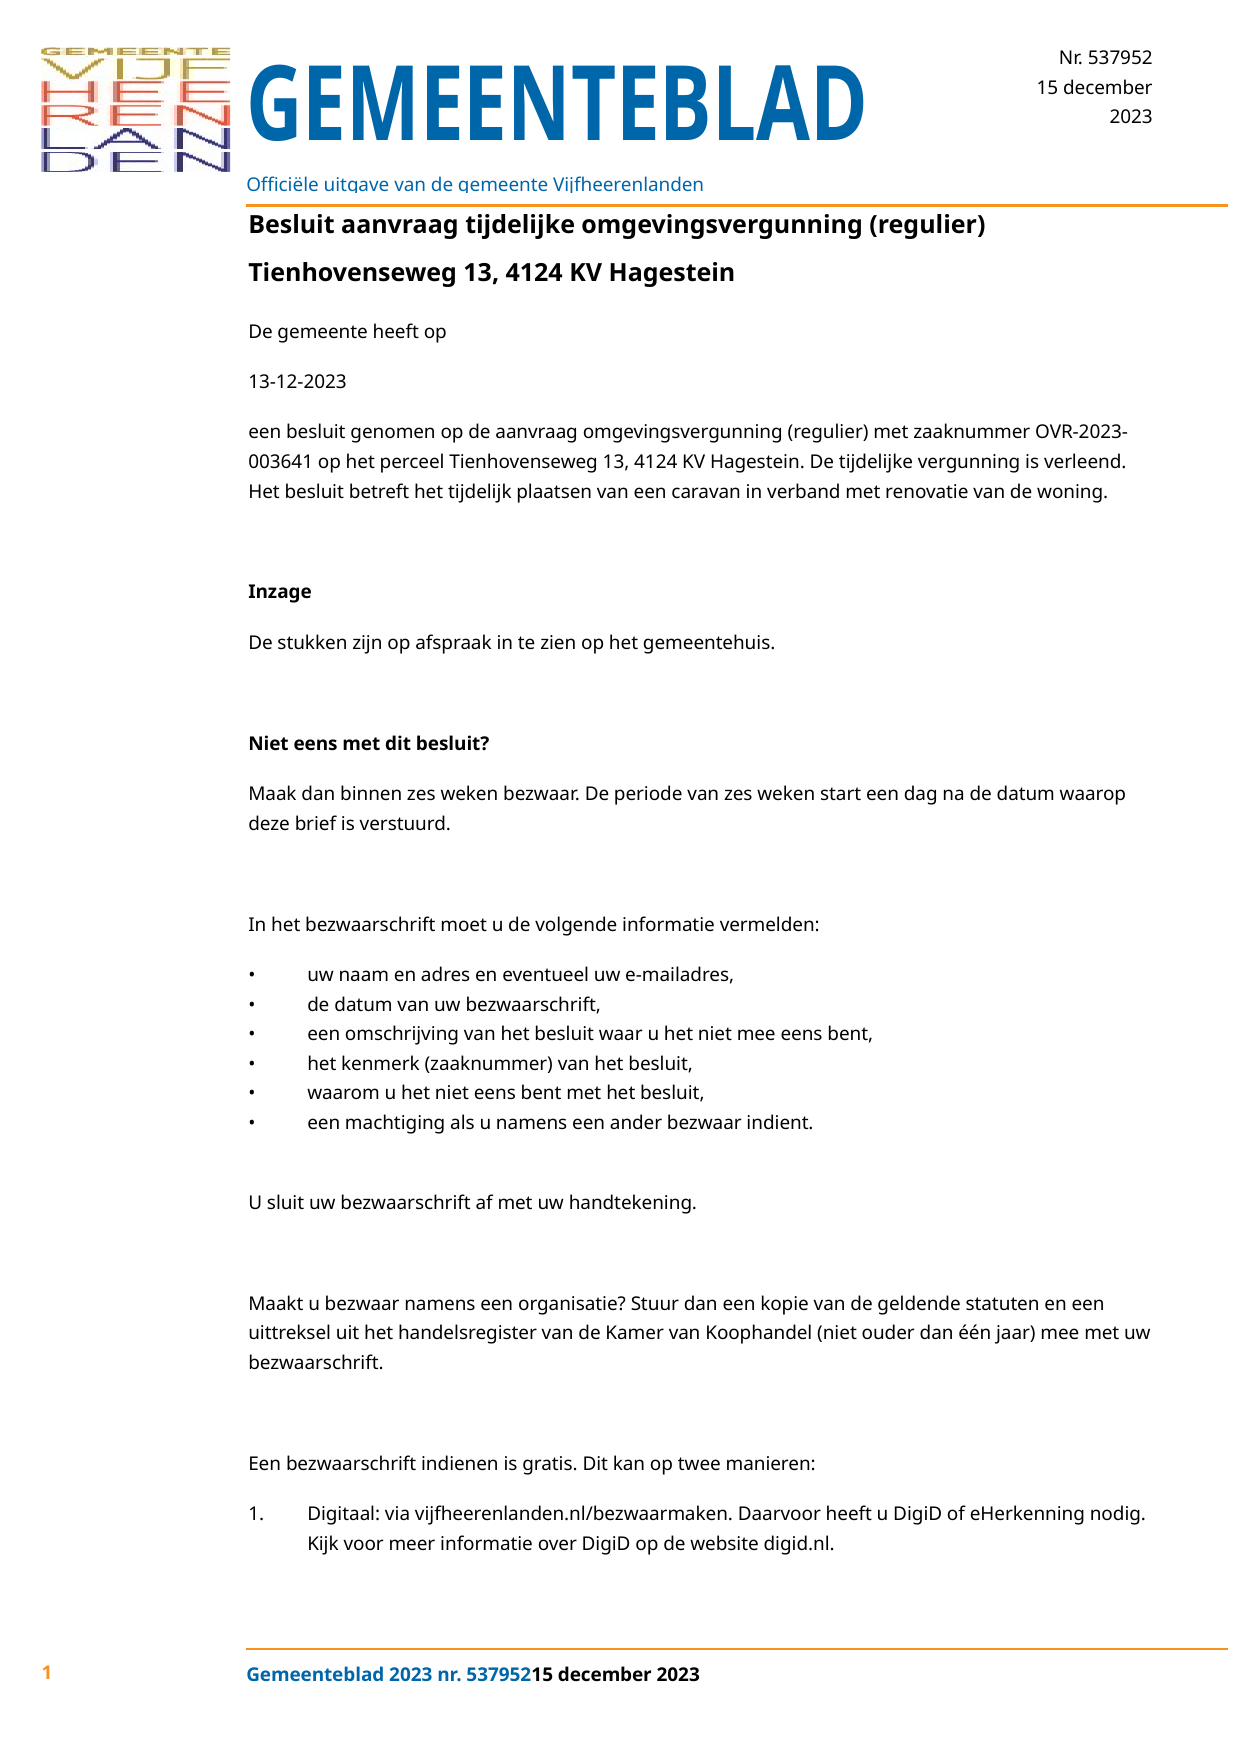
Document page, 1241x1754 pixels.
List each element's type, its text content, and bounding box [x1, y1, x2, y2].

list uw naam en adres en eventueel uw e-mailadres, [248, 961, 1152, 987]
picture [41, 47, 231, 172]
text In het bezwaarschrift moet u de volgende informatie vermelden: [248, 911, 1152, 937]
text Besluit aanvraag tijdelijke omgevingsvergunning (regulier) Tienhovenseweg 13, 4124 KV Hagestein [248, 207, 1152, 288]
list Digitaal: via vijfheerenlanden.nl/bezwaarmaken. Daarvoor heeft u DigiD of eHerkenning nodig. Kijk voor meer informatie over DigiD op de website digid.nl. [248, 1500, 1152, 1556]
list het kenmerk (zaaknummer) van het besluit, [248, 1050, 1152, 1076]
text De gemeente heeft op [248, 318, 1152, 344]
text Maakt u bezwaar namens een organisatie? Stuur dan een kopie van de geldende statuten en een uittreksel uit het handelsregister van de Kamer van Koophandel (niet ouder dan één jaar) mee met uw bezwaarschrift. [248, 1290, 1152, 1375]
text Maak dan binnen zes weken bezwaar. De periode van zes weken start een dag na de datum waarop deze brief is verstuurd. [248, 780, 1152, 836]
list de datum van uw bezwaarschrift, [248, 991, 1152, 1017]
text Niet eens met dit besluit? [248, 730, 1152, 756]
text Een bezwaarschrift indienen is gratis. Dit kan op twee manieren: [248, 1450, 1152, 1476]
list een omschrijving van het besluit waar u het niet mee eens bent, [248, 1020, 1152, 1046]
text De stukken zijn op afspraak in te zien op het gemeentehuis. [248, 629, 1152, 655]
list waarom u het niet eens bent met het besluit, [248, 1079, 1152, 1105]
list een machtiging als u namens een ander bezwaar indient. [248, 1109, 1152, 1135]
text U sluit uw bezwaarschrift af met uw handtekening. [248, 1189, 1152, 1215]
text 13-12-2023 [248, 368, 1152, 394]
text Inzage [248, 579, 1152, 604]
text een besluit genomen op de aanvraag omgevingsvergunning (regulier) met zaaknummer OVR-2023-003641 op het perceel Tienhovenseweg 13, 4124 KV Hagestein. De tijdelijke vergunning is verleend. Het besluit betreft het tijdelijk plaatsen van een caravan in verband met renovatie van de woning. [248, 419, 1152, 504]
